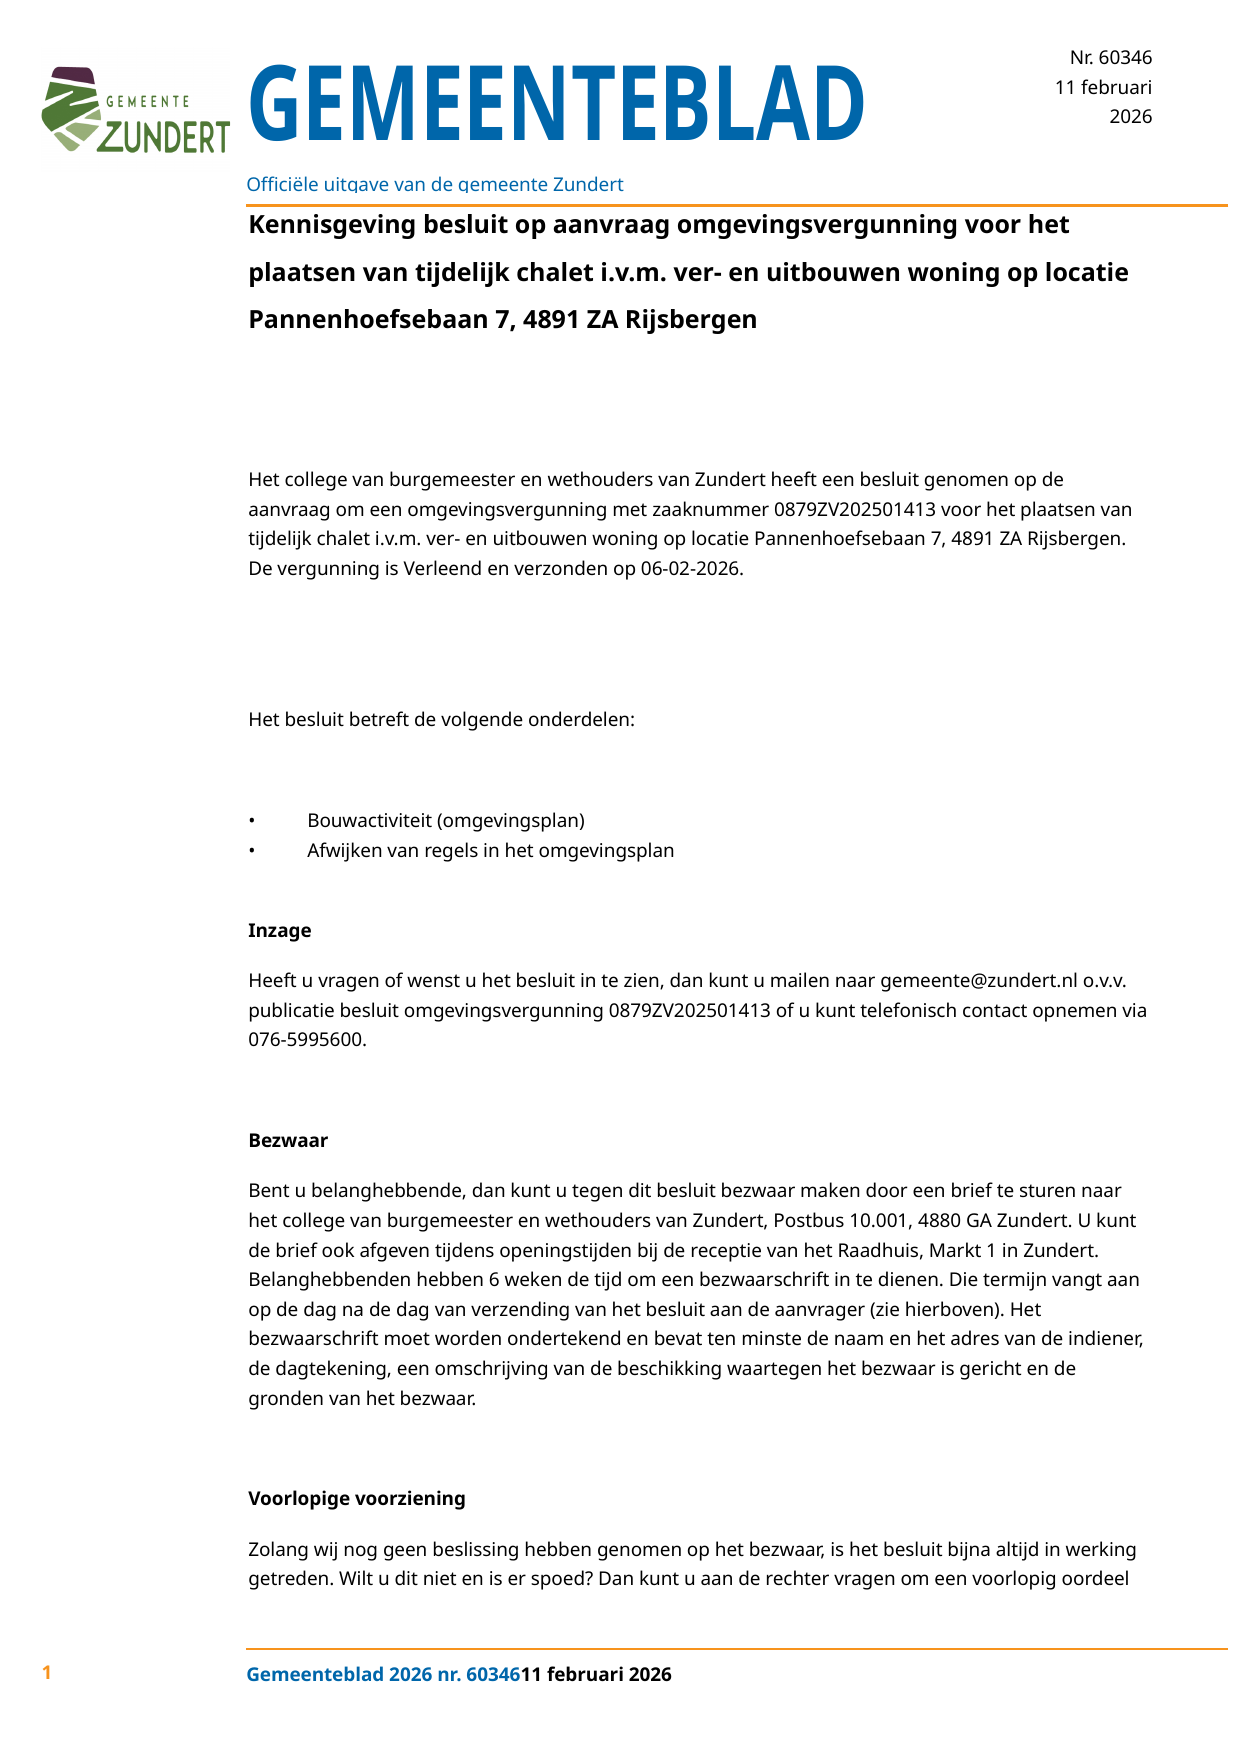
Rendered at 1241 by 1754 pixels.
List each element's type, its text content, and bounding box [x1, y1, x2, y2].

list Bouwactiviteit (omgevingsplan) [248, 807, 1152, 833]
text Het besluit betreft de volgende onderdelen: [248, 706, 1152, 732]
text Voorlopige voorziening [248, 1486, 1152, 1511]
text Zolang wij nog geen beslissing hebben genomen op het bezwaar, is het besluit bijna altijd in werking getreden. Wilt u dit niet en is er spoed? Dan kunt u aan de rechter vragen om een voorlopig oordeel [248, 1536, 1152, 1591]
text Bezwaar [248, 1127, 1152, 1153]
text Inzage [248, 917, 1152, 942]
text Heeft u vragen of wenst u het besluit in te zien, dan kunt u mailen naar gemeente@zundert.nl o.v.v. publicatie besluit omgevingsvergunning 0879ZV202501413 of u kunt telefonisch contact opnemen via 076-5995600. [248, 967, 1152, 1052]
list Afwijken van regels in het omgevingsplan [248, 837, 1152, 862]
text Bent u belanghebbende, dan kunt u tegen dit besluit bezwaar maken door een brief te sturen naar het college van burgemeester en wethouders van Zundert, Postbus 10.001, 4880 GA Zundert. U kunt de brief ook afgeven tijdens openingstijden bij de receptie van het Raadhuis, Markt 1 in Zundert. Belanghebbenden hebben 6 weken de tijd om een bezwaarschrift in te dienen. Die termijn vangt aan op de dag na de dag van verzending van het besluit aan de aanvrager (zie hierboven). Het bezwaarschrift moet worden ondertekend en bevat ten minste de naam en het adres van de indiener, de dagtekening, een omschrijving van de beschikking waartegen het bezwaar is gericht en de gronden van het bezwaar. [248, 1178, 1152, 1410]
text Kennisgeving besluit op aanvraag omgevingsvergunning voor het plaatsen van tijdelijk chalet i.v.m. ver- en uitbouwen woning op locatie Pannenhoefsebaan 7, 4891 ZA Rijsbergen [248, 207, 1152, 336]
text Het college van burgemeester en wethouders van Zundert heeft een besluit genomen op de aanvraag om een omgevingsvergunning met zaaknummer 0879ZV202501413 voor het plaatsen van tijdelijk chalet i.v.m. ver- en uitbouwen woning op locatie Pannenhoefsebaan 7, 4891 ZA Rijsbergen. De vergunning is Verleend en verzonden op 06-02-2026. [248, 466, 1152, 581]
picture [41, 47, 231, 172]
